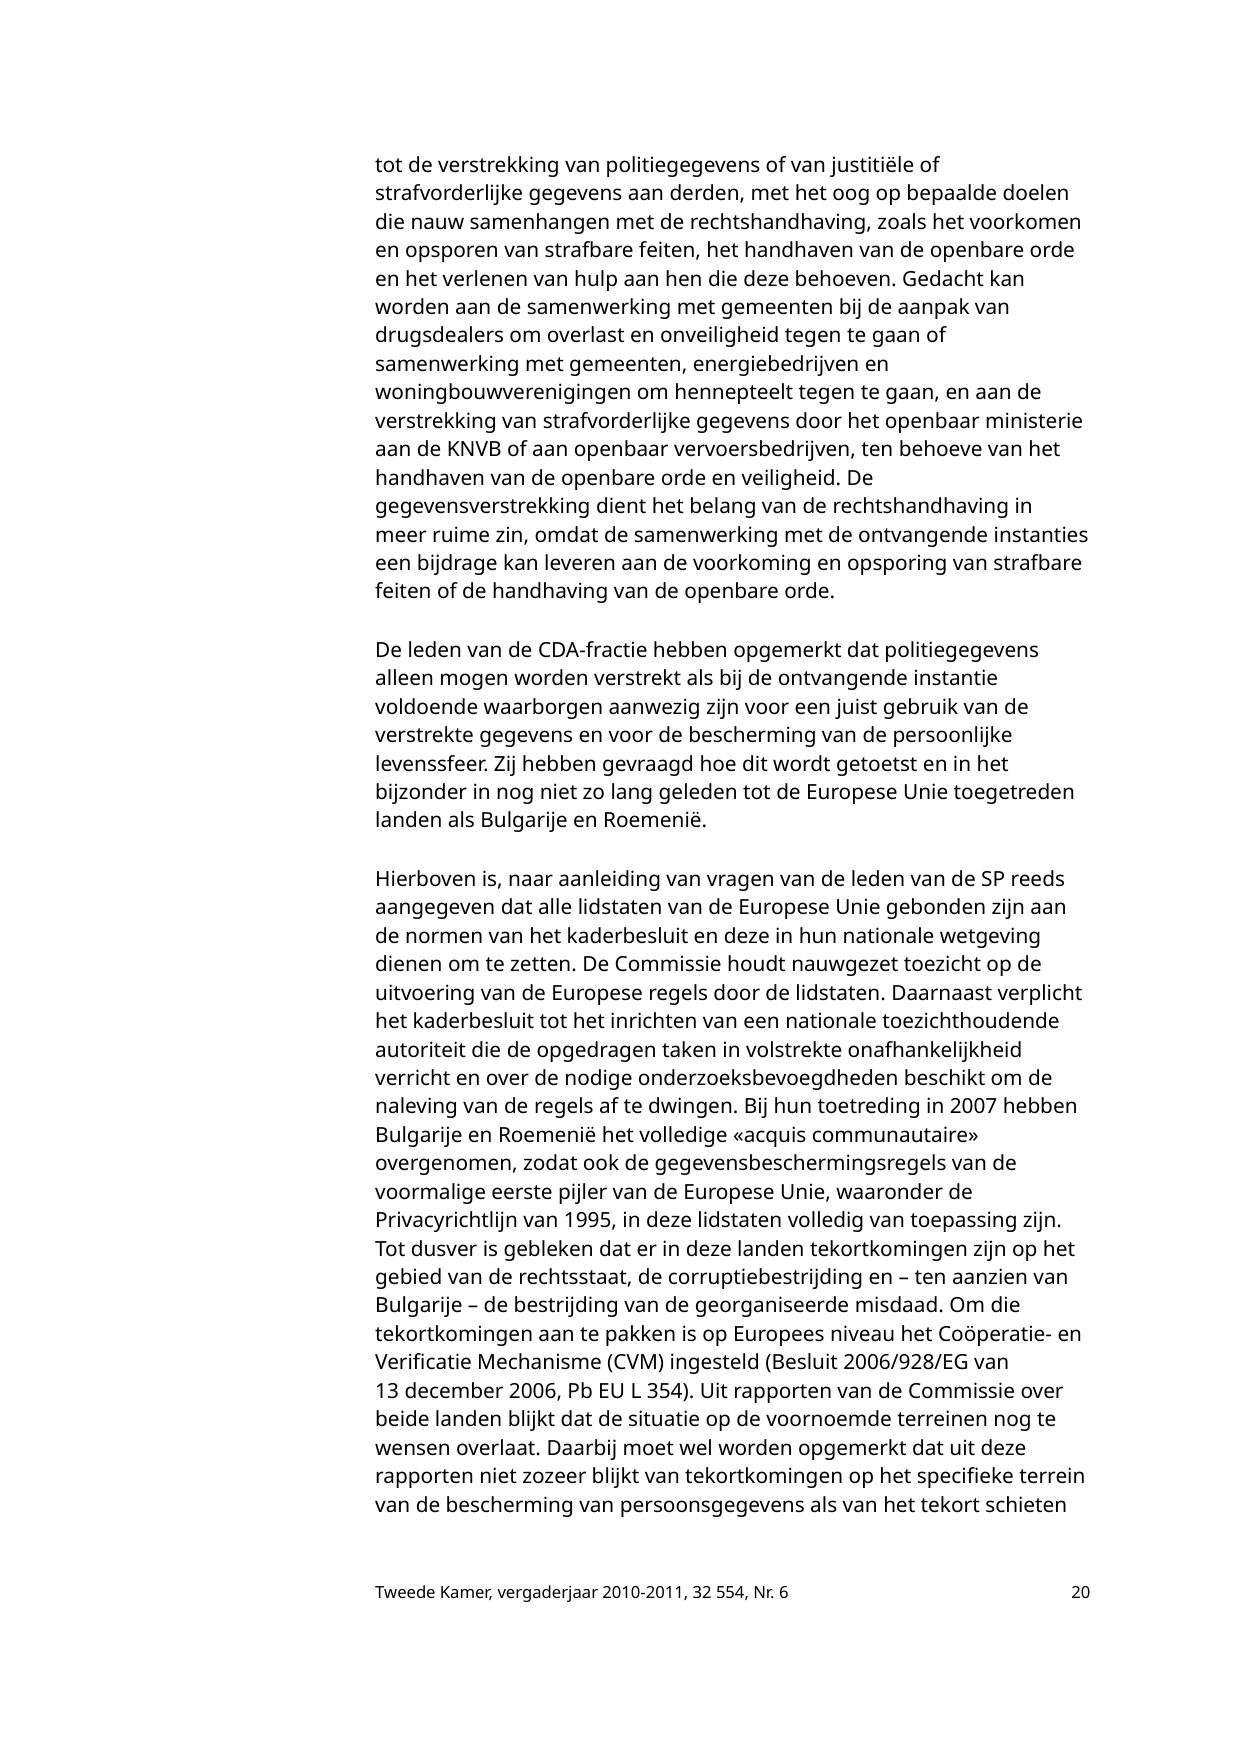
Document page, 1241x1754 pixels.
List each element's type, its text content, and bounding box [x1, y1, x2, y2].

text De leden van de CDA-fractie hebben opgemerkt dat politiegegevens alleen mogen worden verstrekt als bij de ontvangende instantie voldoende waarborgen aanwezig zijn voor een juist gebruik van de verstrekte gegevens en voor de bescherming van de persoonlijke levenssfeer. Zij hebben gevraagd hoe dit wordt getoetst en in het bijzonder in nog niet zo lang geleden tot de Europese Unie toegetreden landen als Bulgarije en Roemenië. [375, 635, 1090, 834]
text tot de verstrekking van politiegegevens of van justitiële of strafvorderlijke gegevens aan derden, met het oog op bepaalde doelen die nauw samenhangen met de rechtshandhaving, zoals het voorkomen en opsporen van strafbare feiten, het handhaven van de openbare orde en het verlenen van hulp aan hen die deze behoeven. Gedacht kan worden aan de samenwerking met gemeenten bij de aanpak van drugsdealers om overlast en onveiligheid tegen te gaan of samenwerking met gemeenten, energiebedrijven en woningbouwverenigingen om hennepteelt tegen te gaan, en aan de verstrekking van strafvorderlijke gegevens door het openbaar ministerie aan de KNVB of aan openbaar vervoersbedrijven, ten behoeve van het handhaven van de openbare orde en veiligheid. De gegevensverstrekking dient het belang van de rechtshandhaving in meer ruime zin, omdat de samenwerking met de ontvangende instanties een bijdrage kan leveren aan de voorkoming en opsporing van strafbare feiten of de handhaving van de openbare orde. [375, 150, 1090, 605]
text Hierboven is, naar aanleiding van vragen van de leden van de SP reeds aangegeven dat alle lidstaten van de Europese Unie gebonden zijn aan de normen van het kaderbesluit en deze in hun nationale wetgeving dienen om te zetten. De Commissie houdt nauwgezet toezicht op de uitvoering van de Europese regels door de lidstaten. Daarnaast verplicht het kaderbesluit tot het inrichten van een nationale toezichthoudende autoriteit die de opgedragen taken in volstrekte onafhankelijkheid verricht en over de nodige onderzoeksbevoegdheden beschikt om de naleving van de regels af te dwingen. Bij hun toetreding in 2007 hebben Bulgarije en Roemenië het volledige «acquis communautaire» overgenomen, zodat ook de gegevensbeschermingsregels van de voormalige eerste pijler van de Europese Unie, waaronder de Privacyrichtlijn van 1995, in deze lidstaten volledig van toepassing zijn. Tot dusver is gebleken dat er in deze landen tekortkomingen zijn op het gebied van de rechtsstaat, de corruptiebestrijding en – ten aanzien van Bulgarije – de bestrijding van de georganiseerde misdaad. Om die tekortkomingen aan te pakken is op Europees niveau het Coöperatie- en Verificatie Mechanisme (CVM) ingesteld (Besluit 2006/928/EG van 13 december 2006, Pb EU L 354). Uit rapporten van de Commissie over beide landen blijkt dat de situatie op de voornoemde terreinen nog te wensen overlaat. Daarbij moet wel worden opgemerkt dat uit deze rapporten niet zozeer blijkt van tekortkomingen op het specifieke terrein van de bescherming van persoonsgegevens als van het tekort schieten [375, 864, 1090, 1518]
